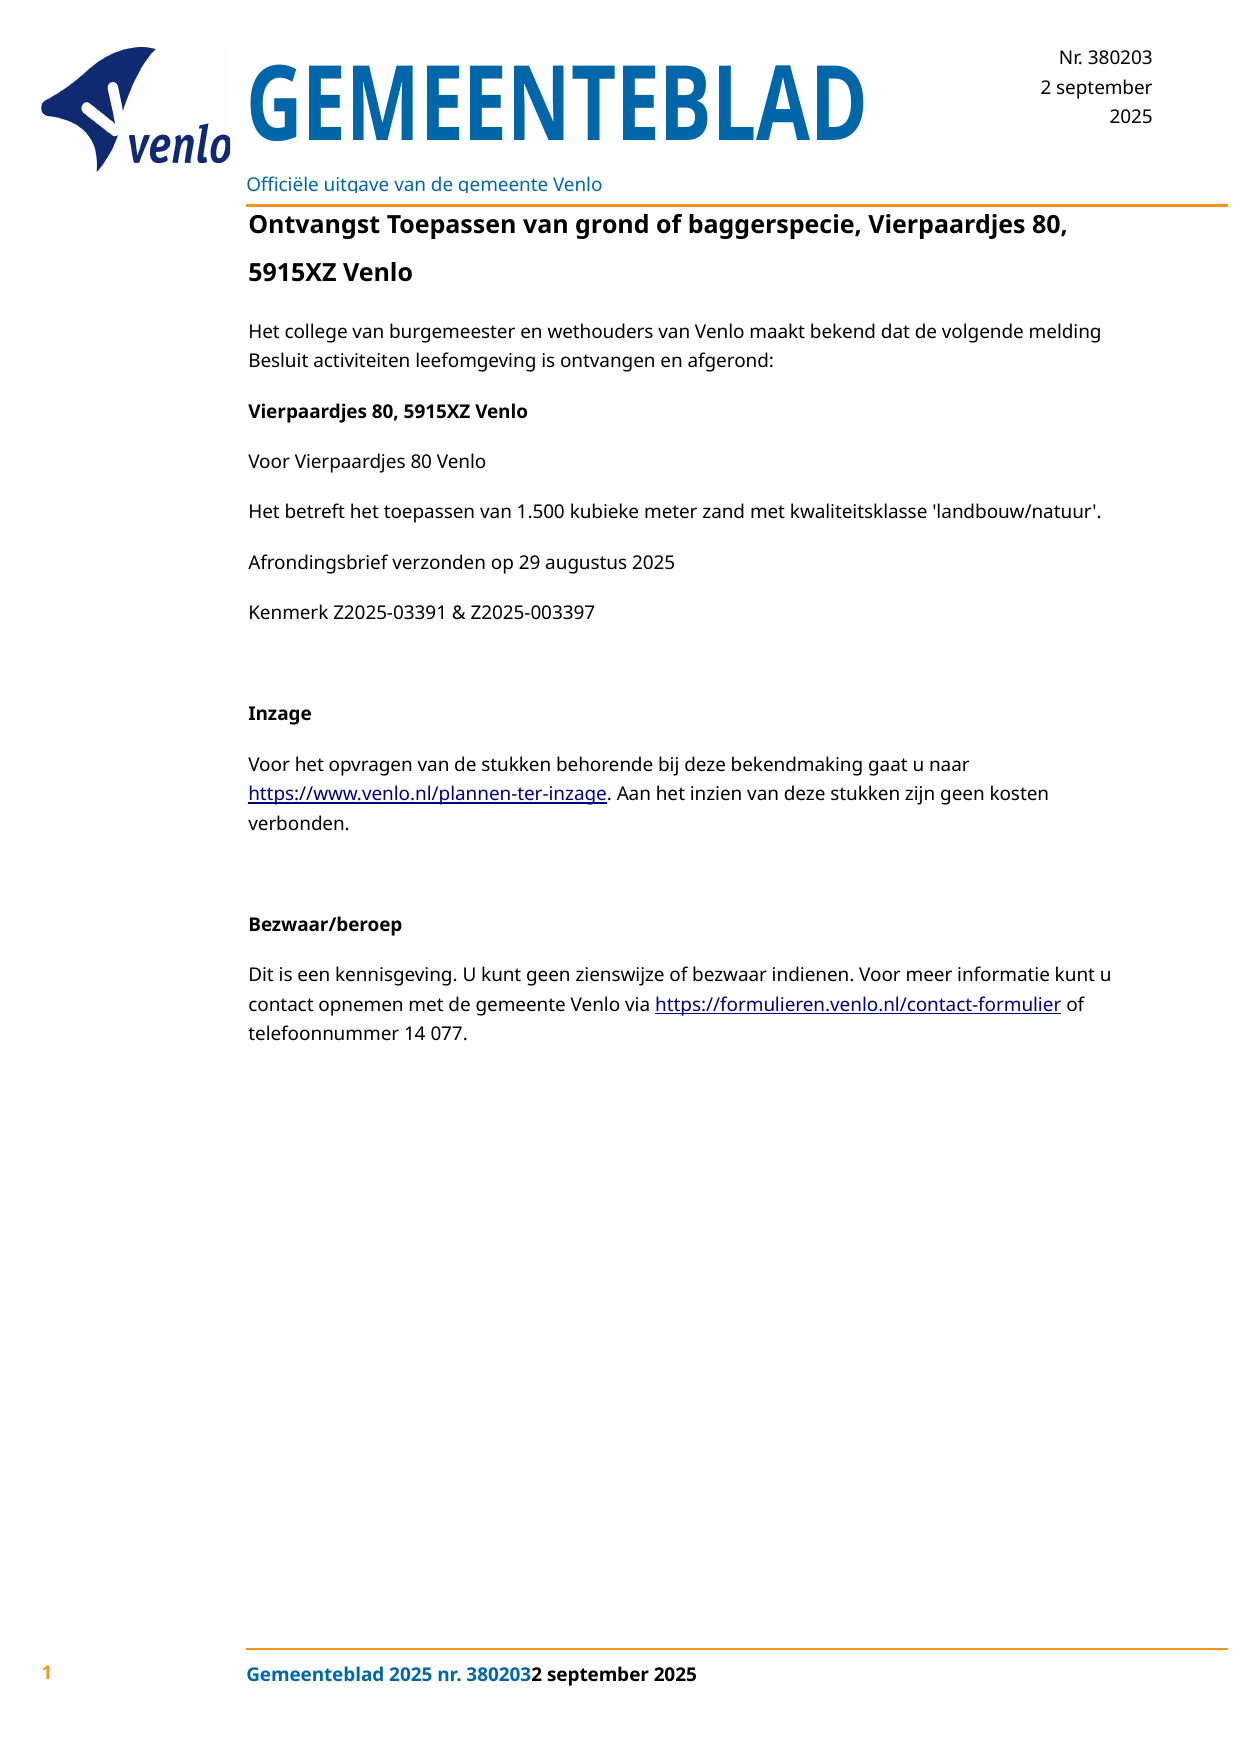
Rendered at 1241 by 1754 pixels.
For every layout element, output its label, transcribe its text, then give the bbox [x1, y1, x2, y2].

text Ontvangst Toepassen van grond of baggerspecie, Vierpaardjes 80, 5915XZ Venlo [248, 207, 1152, 288]
text Dit is een kennisgeving. U kunt geen zienswijze of bezwaar indienen. Voor meer informatie kunt u contact opnemen met de gemeente Venlo via https://formulieren.venlo.nl/contact-formulier of telefoonnummer 14 077. [248, 961, 1152, 1046]
text Het college van burgemeester en wethouders van Venlo maakt bekend dat de volgende melding Besluit activiteiten leefomgeving is ontvangen en afgerond: [248, 318, 1152, 373]
text Het betreft het toepassen van 1.500 kubieke meter zand met kwaliteitsklasse 'landbouw/natuur'. [248, 499, 1152, 524]
text Kenmerk Z2025-03391 & Z2025-003397 [248, 599, 1152, 625]
text Inzage [248, 700, 1152, 726]
text Afrondingsbrief verzonden op 29 augustus 2025 [248, 549, 1152, 575]
text Voor Vierpaardjes 80 Venlo [248, 448, 1152, 474]
picture [41, 47, 231, 172]
text Voor het opvragen van de stukken behorende bij deze bekendmaking gaat u naar https://www.venlo.nl/plannen-ter-inzage. Aan het inzien van deze stukken zijn geen kosten verbonden. [248, 751, 1152, 836]
text Vierpaardjes 80, 5915XZ Venlo [248, 398, 1152, 424]
text Bezwaar/beroep [248, 911, 1152, 937]
